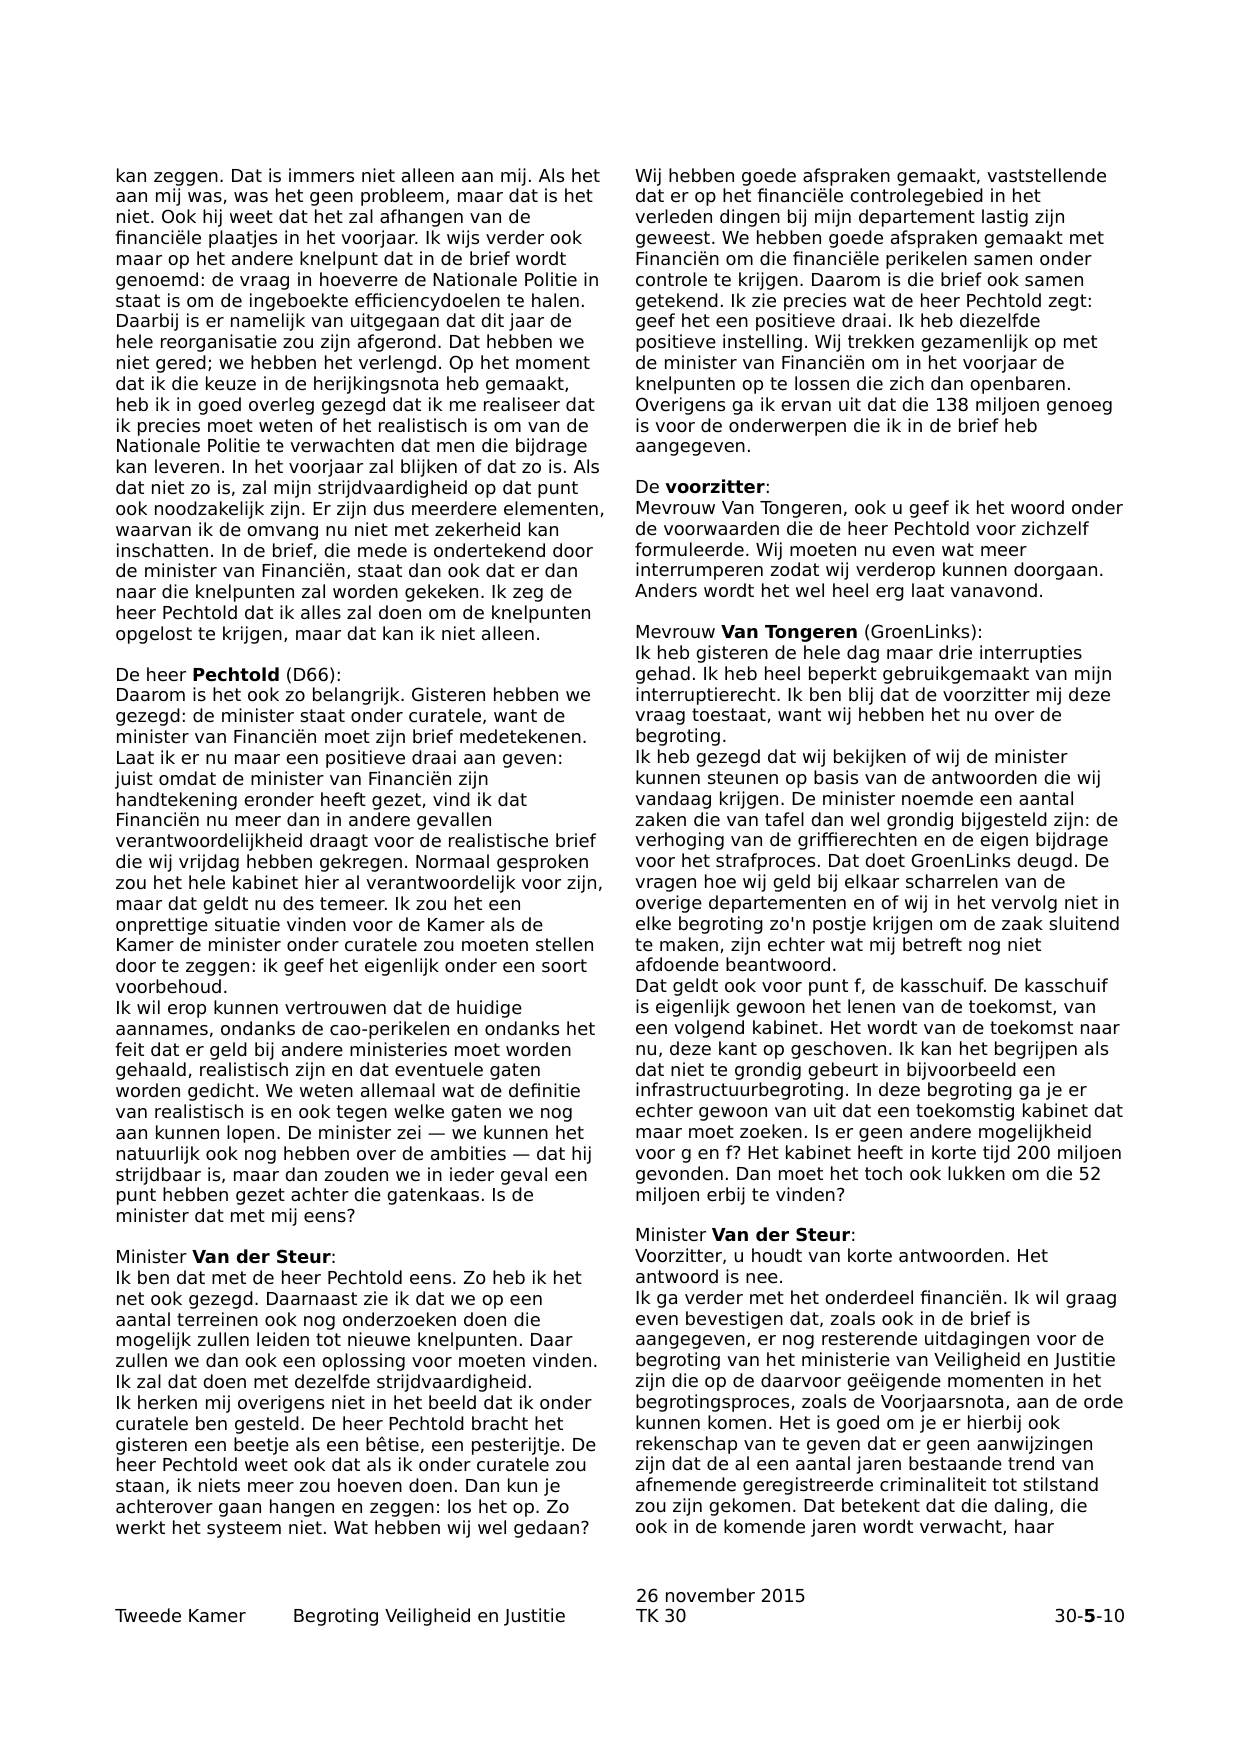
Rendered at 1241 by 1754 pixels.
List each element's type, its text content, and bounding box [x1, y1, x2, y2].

text Minister Van der Steur: [115, 1247, 605, 1268]
text Ik heb gezegd dat wij bekijken of wij de minister kunnen steunen op basis van de antwoorden die wij vandaag krijgen. De minister noemde een aantal zaken die van tafel dan wel grondig bijgesteld zijn: de verhoging van de griffierechten en de eigen bijdrage voor het strafproces. Dat doet GroenLinks deugd. De vragen hoe wij geld bij elkaar scharrelen van de overige departementen en of wij in het vervolg niet in elke begroting zo'n postje krijgen om de zaak sluitend te maken, zijn echter wat mij betreft nog niet afdoende beantwoord. [635, 747, 1125, 976]
text Mevrouw Van Tongeren, ook u geef ik het woord onder de voorwaarden die de heer Pechtold voor zichzelf formuleerde. Wij moeten nu even wat meer interrumperen zodat wij verderop kunnen doorgaan. Anders wordt het wel heel erg laat vanavond. [635, 498, 1125, 602]
text Ik ben dat met de heer Pechtold eens. Zo heb ik het net ook gezegd. Daarnaast zie ik dat we op een aantal terreinen ook nog onderzoeken doen die mogelijk zullen leiden tot nieuwe knelpunten. Daar zullen we dan ook een oplossing voor moeten vinden. Ik zal dat doen met dezelfde strijdvaardigheid. [115, 1268, 605, 1393]
text De heer Pechtold (D66): [115, 664, 605, 685]
text Minister Van der Steur: [635, 1225, 1125, 1246]
text Dat geldt ook voor punt f, de kasschuif. De kasschuif is eigenlijk gewoon het lenen van de toekomst, van een volgend kabinet. Het wordt van de toekomst naar nu, deze kant op geschoven. Ik kan het begrijpen als dat niet te grondig gebeurt in bijvoorbeeld een infrastructuurbegroting. In deze begroting ga je er echter gewoon van uit dat een toekomstig kabinet dat maar moet zoeken. Is er geen andere mogelijkheid voor g en f? Het kabinet heeft in korte tijd 200 miljoen gevonden. Dan moet het toch ook lukken om die 52 miljoen erbij te vinden? [635, 976, 1125, 1205]
text Ik herken mij overigens niet in het beeld dat ik onder curatele ben gesteld. De heer Pechtold bracht het gisteren een beetje als een bêtise, een pesterijtje. De heer Pechtold weet ook dat als ik onder curatele zou staan, ik niets meer zou hoeven doen. Dan kun je achterover gaan hangen en zeggen: los het op. Zo werkt het systeem niet. Wat hebben wij wel gedaan? [115, 1393, 605, 1538]
text De voorzitter: [635, 477, 1125, 498]
text Daarom is het ook zo belangrijk. Gisteren hebben we gezegd: de minister staat onder curatele, want de minister van Financiën moet zijn brief medetekenen. Laat ik er nu maar een positieve draai aan geven: juist omdat de minister van Financiën zijn handtekening eronder heeft gezet, vind ik dat Financiën nu meer dan in andere gevallen verantwoordelijkheid draagt voor de realistische brief die wij vrijdag hebben gekregen. Normaal gesproken zou het hele kabinet hier al verantwoordelijk voor zijn, maar dat geldt nu des temeer. Ik zou het een onprettige situatie vinden voor de Kamer als de Kamer de minister onder curatele zou moeten stellen door te zeggen: ik geef het eigenlijk onder een soort voorbehoud. [115, 685, 605, 998]
text Ik ga verder met het onderdeel financiën. Ik wil graag even bevestigen dat, zoals ook in de brief is aangegeven, er nog resterende uitdagingen voor de begroting van het ministerie van Veiligheid en Justitie zijn die op de daarvoor geëigende momenten in het begrotingsproces, zoals de Voorjaarsnota, aan de orde kunnen komen. Het is goed om je er hierbij ook rekenschap van te geven dat er geen aanwijzingen zijn dat de al een aantal jaren bestaande trend van afnemende geregistreerde criminaliteit tot stilstand zou zijn gekomen. Dat betekent dat die daling, die ook in de komende jaren wordt verwacht, haar [635, 1287, 1125, 1537]
text Mevrouw Van Tongeren (GroenLinks): [635, 622, 1125, 643]
text Ik wil erop kunnen vertrouwen dat de huidige aannames, ondanks de cao-perikelen en ondanks het feit dat er geld bij andere ministeries moet worden gehaald, realistisch zijn en dat eventuele gaten worden gedicht. We weten allemaal wat de definitie van realistisch is en ook tegen welke gaten we nog aan kunnen lopen. De minister zei — we kunnen het natuurlijk ook nog hebben over de ambities — dat hij strijdbaar is, maar dan zouden we in ieder geval een punt hebben gezet achter die gatenkaas. Is de minister dat met mij eens? [115, 998, 605, 1227]
text Wij hebben goede afspraken gemaakt, vaststellende dat er op het financiële controlegebied in het verleden dingen bij mijn departement lastig zijn geweest. We hebben goede afspraken gemaakt met Financiën om die financiële perikelen samen onder controle te krijgen. Daarom is die brief ook samen getekend. Ik zie precies wat de heer Pechtold zegt: geef het een positieve draai. Ik heb diezelfde positieve instelling. Wij trekken gezamenlijk op met de minister van Financiën om in het voorjaar de knelpunten op te lossen die zich dan openbaren. Overigens ga ik ervan uit dat die 138 miljoen genoeg is voor de onderwerpen die ik in de brief heb aangegeven. [635, 165, 1125, 457]
text kan zeggen. Dat is immers niet alleen aan mij. Als het aan mij was, was het geen probleem, maar dat is het niet. Ook hij weet dat het zal afhangen van de financiële plaatjes in het voorjaar. Ik wijs verder ook maar op het andere knelpunt dat in de brief wordt genoemd: de vraag in hoeverre de Nationale Politie in staat is om de ingeboekte efficiencydoelen te halen. Daarbij is er namelijk van uitgegaan dat dit jaar de hele reorganisatie zou zijn afgerond. Dat hebben we niet gered; we hebben het verlengd. Op het moment dat ik die keuze in de herijkingsnota heb gemaakt, heb ik in goed overleg gezegd dat ik me realiseer dat ik precies moet weten of het realistisch is om van de Nationale Politie te verwachten dat men die bijdrage kan leveren. In het voorjaar zal blijken of dat zo is. Als dat niet zo is, zal mijn strijdvaardigheid op dat punt ook noodzakelijk zijn. Er zijn dus meerdere elementen, waarvan ik de omvang nu niet met zekerheid kan inschatten. In de brief, die mede is ondertekend door de minister van Financiën, staat dan ook dat er dan naar die knelpunten zal worden gekeken. Ik zeg de heer Pechtold dat ik alles zal doen om de knelpunten opgelost te krijgen, maar dat kan ik niet alleen. [115, 165, 605, 644]
text Voorzitter, u houdt van korte antwoorden. Het antwoord is nee. [635, 1246, 1125, 1287]
text Ik heb gisteren de hele dag maar drie interrupties gehad. Ik heb heel beperkt gebruikgemaakt van mijn interruptierecht. Ik ben blij dat de voorzitter mij deze vraag toestaat, want wij hebben het nu over de begroting. [635, 643, 1125, 747]
